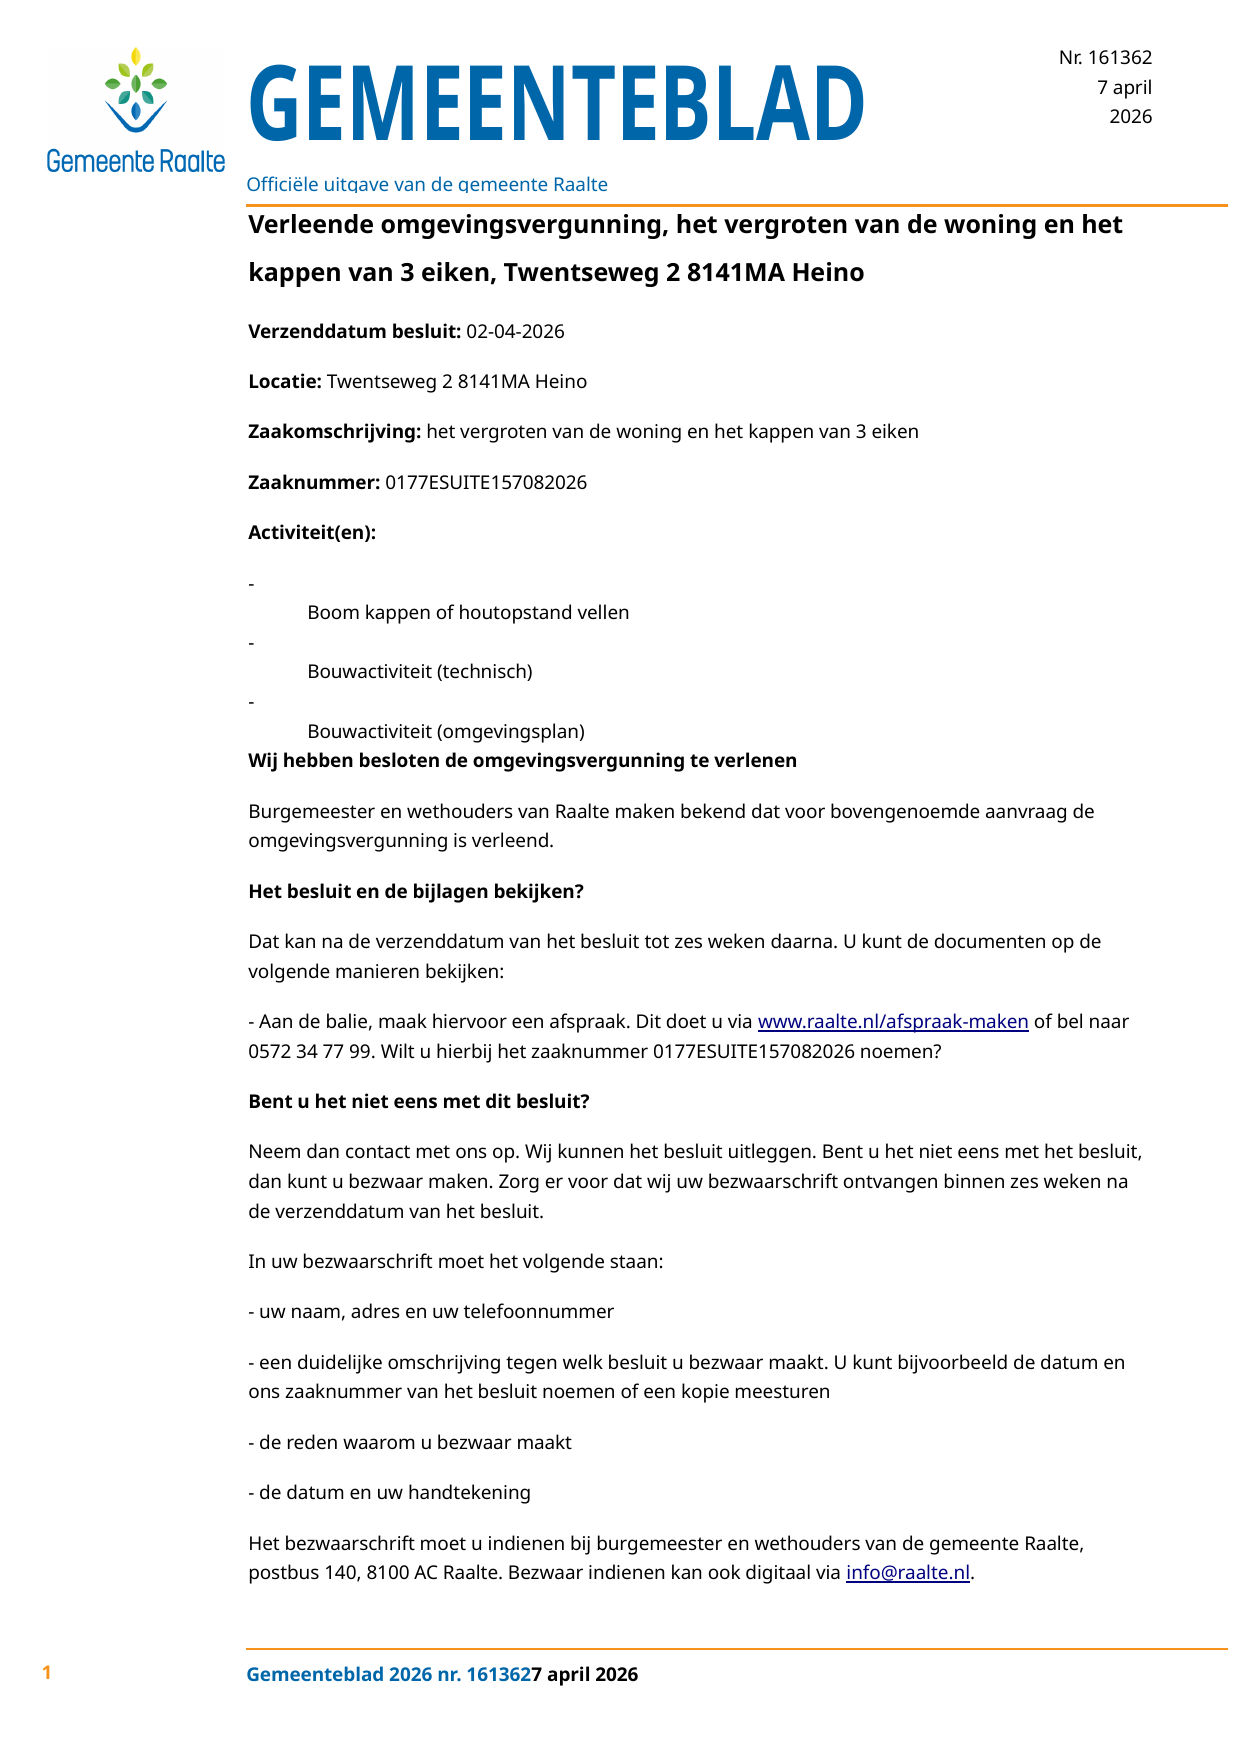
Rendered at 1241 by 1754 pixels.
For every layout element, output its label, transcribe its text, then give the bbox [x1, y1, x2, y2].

text Dat kan na de verzenddatum van het besluit tot zes weken daarna. U kunt de documenten op de volgende manieren bekijken: [248, 928, 1152, 984]
text Zaaknummer: 0177ESUITE157082026 [248, 469, 1152, 495]
list Boom kappen of houtopstand vellen [248, 599, 1152, 625]
text - een duidelijke omschrijving tegen welk besluit u bezwaar maakt. U kunt bijvoorbeeld de datum en ons zaaknummer van het besluit noemen of een kopie meesturen [248, 1349, 1152, 1404]
text - uw naam, adres en uw telefoonnummer [248, 1299, 1152, 1324]
text - Aan de balie, maak hiervoor een afspraak. Dit doet u via www.raalte.nl/afspraak-maken of bel naar 0572 34 77 99. Wilt u hierbij het zaaknummer 0177ESUITE157082026 noemen? [248, 1008, 1152, 1064]
text Locatie: Twentseweg 2 8141MA Heino [248, 368, 1152, 394]
text In uw bezwaarschrift moet het volgende staan: [248, 1248, 1152, 1274]
text Het bezwaarschrift moet u indienen bij burgemeester en wethouders van de gemeente Raalte, postbus 140, 8100 AC Raalte. Bezwaar indienen kan ook digitaal via info@raalte.nl. [248, 1530, 1152, 1585]
text - de reden waarom u bezwaar maakt [248, 1429, 1152, 1455]
text Zaakomschrijving: het vergroten van de woning en het kappen van 3 eiken [248, 419, 1152, 444]
text Bent u het niet eens met dit besluit? [248, 1088, 1152, 1114]
text Activiteit(en): [248, 519, 1152, 545]
text Neem dan contact met ons op. Wij kunnen het besluit uitleggen. Bent u het niet eens met het besluit, dan kunt u bezwaar maken. Zorg er voor dat wij uw bezwaarschrift ontvangen binnen zes weken na de verzenddatum van het besluit. [248, 1139, 1152, 1224]
text Burgemeester en wethouders van Raalte maken bekend dat voor bovengenoemde aanvraag de omgevingsvergunning is verleend. [248, 798, 1152, 853]
picture [41, 47, 231, 172]
text Verleende omgevingsvergunning, het vergroten van de woning en het kappen van 3 eiken, Twentseweg 2 8141MA Heino [248, 207, 1152, 288]
list Bouwactiviteit (omgevingsplan) [248, 718, 1152, 744]
list Bouwactiviteit (technisch) [248, 659, 1152, 684]
text - de datum en uw handtekening [248, 1479, 1152, 1505]
text Wij hebben besloten de omgevingsvergunning te verlenen [248, 747, 1152, 773]
text Verzenddatum besluit: 02-04-2026 [248, 318, 1152, 344]
text Het besluit en de bijlagen bekijken? [248, 878, 1152, 904]
